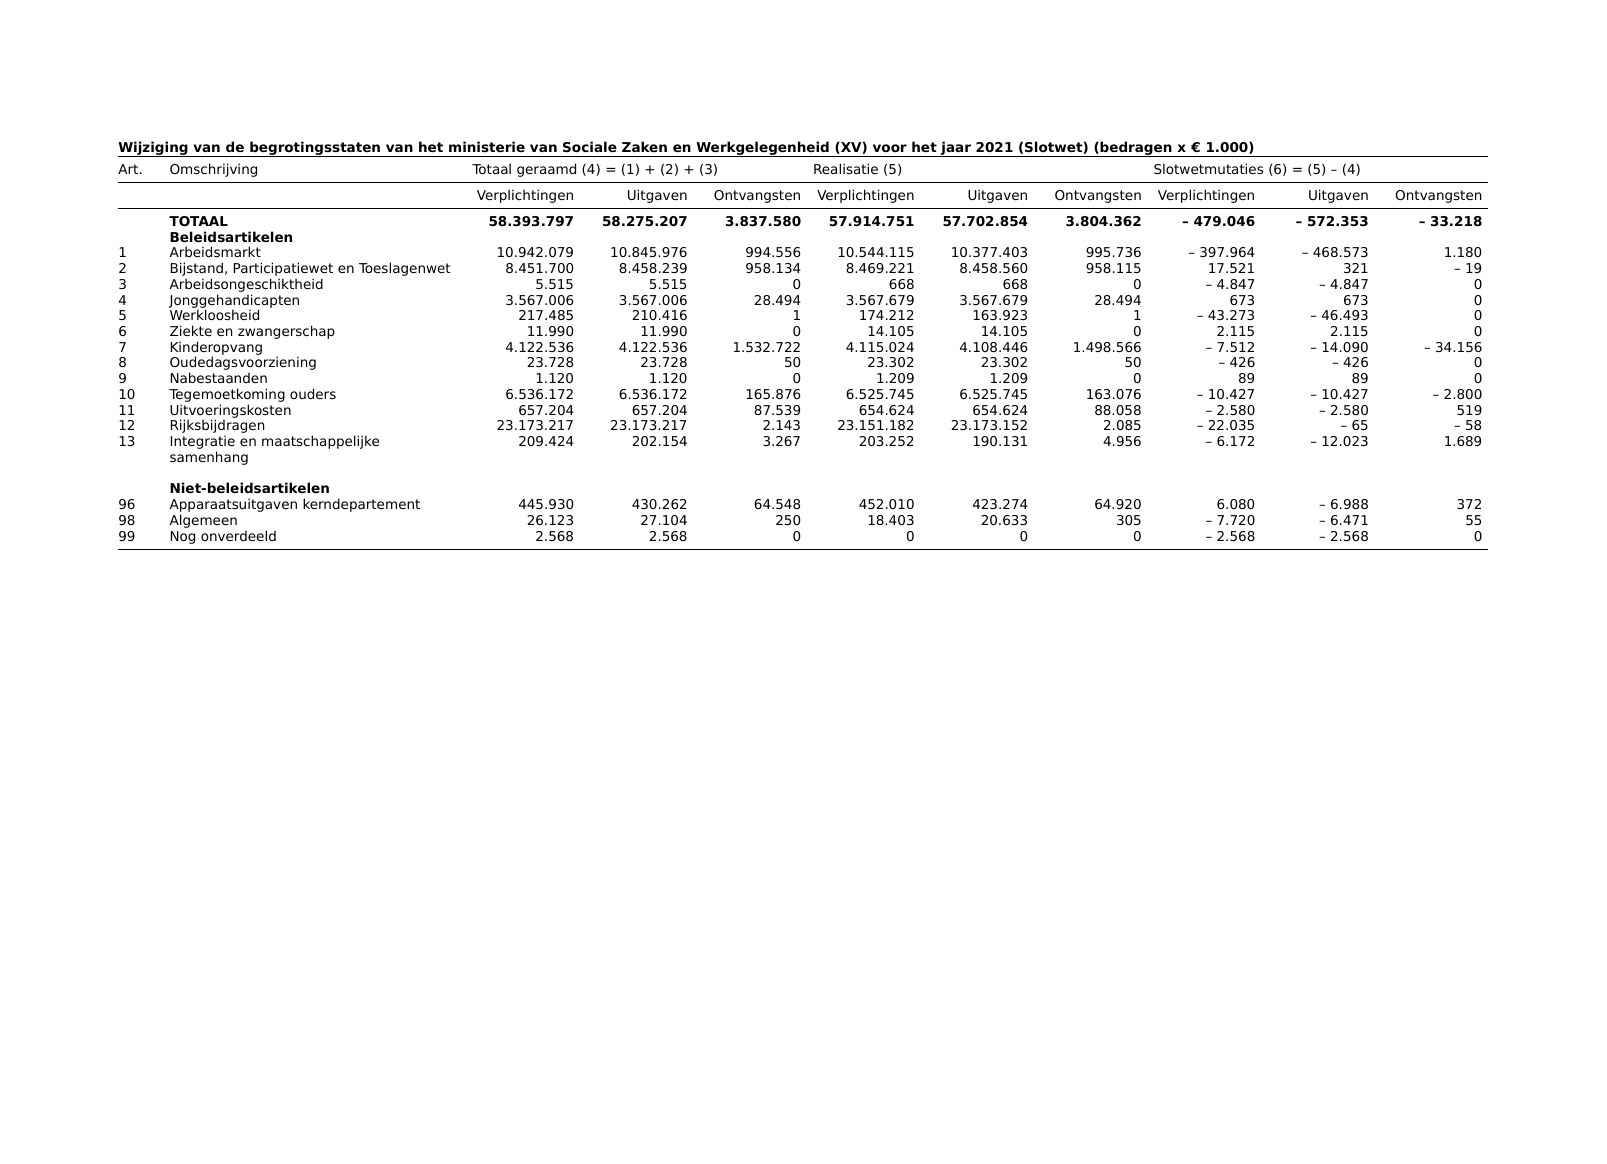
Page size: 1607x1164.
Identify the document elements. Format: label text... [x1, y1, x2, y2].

table_cell Rijksbijdragen [164, 418, 466, 434]
table_cell 2.115 [1261, 324, 1374, 339]
table_cell 23.728 [466, 355, 580, 371]
table_cell 3.567.006 [580, 293, 693, 308]
table_cell 994.556 [693, 245, 807, 261]
table_cell 6.536.172 [580, 387, 693, 402]
table_cell 87.539 [693, 403, 807, 418]
table_cell 250 [693, 513, 807, 528]
table_cell 209.424 [466, 434, 580, 465]
table_cell 654.624 [807, 403, 920, 418]
table_cell Nog onverdeeld [164, 528, 466, 549]
table_cell 190.131 [920, 434, 1034, 465]
table_cell Verplichtingen [1148, 183, 1261, 208]
table_cell 4.956 [1034, 434, 1147, 465]
table_cell [1034, 465, 1147, 481]
table_cell 98 [118, 513, 163, 528]
table_cell – 479.046 [1148, 209, 1261, 229]
table_cell 4.122.536 [580, 340, 693, 355]
table_cell 3 [118, 277, 163, 292]
table_cell 673 [1148, 293, 1261, 308]
table_cell 5.515 [466, 277, 580, 292]
table_cell 0 [1375, 324, 1488, 339]
table_cell – 572.353 [1261, 209, 1374, 229]
table_cell [580, 230, 693, 245]
table_cell 89 [1148, 371, 1261, 387]
table_cell 0 [1034, 371, 1147, 387]
table_cell [1261, 481, 1374, 497]
table_cell 50 [1034, 355, 1147, 371]
table_cell [1148, 481, 1261, 497]
table_cell 1.209 [807, 371, 920, 387]
table_cell Uitvoeringskosten [164, 403, 466, 418]
table_cell 12 [118, 418, 163, 434]
table_cell 5.515 [580, 277, 693, 292]
table_cell 3.837.580 [693, 209, 807, 229]
table_cell 99 [118, 528, 163, 549]
table_cell Verplichtingen [466, 183, 580, 208]
table_cell 0 [920, 528, 1034, 549]
table_cell Ziekte en zwangerschap [164, 324, 466, 339]
table_cell [118, 209, 163, 229]
table_cell Verplichtingen [807, 183, 920, 208]
table_cell 2.568 [466, 528, 580, 549]
table_cell 57.914.751 [807, 209, 920, 229]
table_cell Integratie en maatschappelijke samenhang [164, 434, 466, 465]
table_cell [807, 230, 920, 245]
table_cell 58.393.797 [466, 209, 580, 229]
table_cell 6.525.745 [807, 387, 920, 402]
table_cell Jonggehandicapten [164, 293, 466, 308]
table_cell 668 [920, 277, 1034, 292]
table_cell Uitgaven [580, 183, 693, 208]
table_cell [164, 465, 466, 481]
table_cell – 4.847 [1261, 277, 1374, 292]
table_cell Werkloosheid [164, 308, 466, 324]
table_cell 0 [1375, 308, 1488, 324]
table_cell – 19 [1375, 261, 1488, 277]
table_cell 163.076 [1034, 387, 1147, 402]
table_cell [1261, 465, 1374, 481]
table_cell 4.115.024 [807, 340, 920, 355]
table_cell 8 [118, 355, 163, 371]
table_cell 5 [118, 308, 163, 324]
table_cell 8.451.700 [466, 261, 580, 277]
table_cell 55 [1375, 513, 1488, 528]
table_cell Algemeen [164, 513, 466, 528]
table_cell Realisatie (5) [807, 157, 1147, 182]
table_cell 0 [1375, 293, 1488, 308]
table_cell 10.377.403 [920, 245, 1034, 261]
table_cell – 33.218 [1375, 209, 1488, 229]
table_cell 668 [807, 277, 920, 292]
table_cell 958.134 [693, 261, 807, 277]
table_cell 8.458.560 [920, 261, 1034, 277]
table_cell – 2.800 [1375, 387, 1488, 402]
table_cell 4 [118, 293, 163, 308]
table_cell 6.536.172 [466, 387, 580, 402]
table_cell – 10.427 [1148, 387, 1261, 402]
table_cell 210.416 [580, 308, 693, 324]
table_cell 3.267 [693, 434, 807, 465]
table_cell Ontvangsten [1034, 183, 1147, 208]
table_cell Omschrijving [164, 157, 466, 182]
table_cell – 7.720 [1148, 513, 1261, 528]
table_cell 202.154 [580, 434, 693, 465]
table_cell 23.302 [920, 355, 1034, 371]
table_cell 445.930 [466, 497, 580, 513]
table_cell – 12.023 [1261, 434, 1374, 465]
table_cell Ontvangsten [693, 183, 807, 208]
table_cell 88.058 [1034, 403, 1147, 418]
table_cell 10.544.115 [807, 245, 920, 261]
table_cell 452.010 [807, 497, 920, 513]
table_cell 0 [693, 324, 807, 339]
table_cell – 58 [1375, 418, 1488, 434]
table_cell Uitgaven [920, 183, 1034, 208]
table_cell 23.302 [807, 355, 920, 371]
table_cell 27.104 [580, 513, 693, 528]
table_cell Bijstand, Participatiewet en Toeslagenwet [164, 261, 466, 277]
table_cell 1 [693, 308, 807, 324]
table_cell 1.498.566 [1034, 340, 1147, 355]
table_cell 1.209 [920, 371, 1034, 387]
table_cell [693, 230, 807, 245]
table_cell – 426 [1261, 355, 1374, 371]
table_cell 57.702.854 [920, 209, 1034, 229]
table_cell – 2.568 [1261, 528, 1374, 549]
table_cell [1375, 230, 1488, 245]
table_cell – 6.172 [1148, 434, 1261, 465]
table_cell – 2.580 [1148, 403, 1261, 418]
table_cell – 6.471 [1261, 513, 1374, 528]
table_cell – 34.156 [1375, 340, 1488, 355]
table_cell [807, 481, 920, 497]
table_cell [580, 481, 693, 497]
table_cell 14.105 [807, 324, 920, 339]
table_cell 2.143 [693, 418, 807, 434]
table_cell 654.624 [920, 403, 1034, 418]
table_cell 50 [693, 355, 807, 371]
table_cell [1375, 465, 1488, 481]
table_cell 958.115 [1034, 261, 1147, 277]
table_cell 18.403 [807, 513, 920, 528]
table_cell [118, 481, 163, 497]
table_cell 519 [1375, 403, 1488, 418]
table_cell 0 [1375, 371, 1488, 387]
table_cell Nabestaanden [164, 371, 466, 387]
table_cell 2 [118, 261, 163, 277]
table_cell 165.876 [693, 387, 807, 402]
table_cell 1.532.722 [693, 340, 807, 355]
table_cell [118, 465, 163, 481]
table_cell 64.548 [693, 497, 807, 513]
table_cell 23.173.217 [466, 418, 580, 434]
table_cell 7 [118, 340, 163, 355]
table_cell 10 [118, 387, 163, 402]
table_cell – 46.493 [1261, 308, 1374, 324]
table_cell 23.173.152 [920, 418, 1034, 434]
table_cell 4.108.446 [920, 340, 1034, 355]
table_cell Arbeidsongeschiktheid [164, 277, 466, 292]
table_cell – 2.580 [1261, 403, 1374, 418]
table_cell [807, 465, 920, 481]
table_cell – 397.964 [1148, 245, 1261, 261]
table_cell Art. [118, 157, 163, 182]
table_cell Arbeidsmarkt [164, 245, 466, 261]
table_cell Apparaatsuitgaven kerndepartement [164, 497, 466, 513]
table_cell – 4.847 [1148, 277, 1261, 292]
table_cell Niet-beleidsartikelen [164, 481, 466, 497]
table_cell 163.923 [920, 308, 1034, 324]
table_cell 2.568 [580, 528, 693, 549]
table_cell 11.990 [466, 324, 580, 339]
table_cell – 468.573 [1261, 245, 1374, 261]
table_cell – 43.273 [1148, 308, 1261, 324]
table_cell [920, 465, 1034, 481]
table_cell 4.122.536 [466, 340, 580, 355]
table_cell 3.804.362 [1034, 209, 1147, 229]
table_cell 23.173.217 [580, 418, 693, 434]
table_cell 0 [1375, 277, 1488, 292]
table_cell 203.252 [807, 434, 920, 465]
table_cell 321 [1261, 261, 1374, 277]
table_cell 8.469.221 [807, 261, 920, 277]
table_cell 995.736 [1034, 245, 1147, 261]
table_cell [580, 465, 693, 481]
table_cell Uitgaven [1261, 183, 1374, 208]
table_cell 657.204 [466, 403, 580, 418]
table_cell 673 [1261, 293, 1374, 308]
table_cell 657.204 [580, 403, 693, 418]
table_cell 1 [1034, 308, 1147, 324]
table_cell TOTAAL [164, 209, 466, 229]
table_cell 3.567.679 [920, 293, 1034, 308]
table_cell Ontvangsten [1375, 183, 1488, 208]
table_cell 20.633 [920, 513, 1034, 528]
table_cell 1.120 [466, 371, 580, 387]
table_cell 26.123 [466, 513, 580, 528]
table_cell Oudedagsvoorziening [164, 355, 466, 371]
table_cell 17.521 [1148, 261, 1261, 277]
table_cell Slotwetmutaties (6) = (5) – (4) [1148, 157, 1488, 182]
table_cell 0 [1034, 528, 1147, 549]
table_cell 0 [1034, 277, 1147, 292]
table_cell – 2.568 [1148, 528, 1261, 549]
table_cell 96 [118, 497, 163, 513]
table_cell [1375, 481, 1488, 497]
table_cell 2.085 [1034, 418, 1147, 434]
table_cell [118, 183, 163, 208]
table_cell [920, 481, 1034, 497]
table_cell – 6.988 [1261, 497, 1374, 513]
table_cell 3.567.006 [466, 293, 580, 308]
table_cell Kinderopvang [164, 340, 466, 355]
table_cell 217.485 [466, 308, 580, 324]
table_cell 28.494 [693, 293, 807, 308]
table_cell 11 [118, 403, 163, 418]
table_cell [1034, 481, 1147, 497]
table_cell 0 [693, 528, 807, 549]
table_cell 1.180 [1375, 245, 1488, 261]
table_cell 6 [118, 324, 163, 339]
table_cell 305 [1034, 513, 1147, 528]
table_cell 430.262 [580, 497, 693, 513]
table_cell – 7.512 [1148, 340, 1261, 355]
table_cell 1.689 [1375, 434, 1488, 465]
table_cell 13 [118, 434, 163, 465]
table_cell 423.274 [920, 497, 1034, 513]
table_cell – 65 [1261, 418, 1374, 434]
table_cell 2.115 [1148, 324, 1261, 339]
table_cell [920, 230, 1034, 245]
table_cell [1261, 230, 1374, 245]
table_cell Totaal geraamd (4) = (1) + (2) + (3) [466, 157, 807, 182]
table_cell Beleidsartikelen [164, 230, 466, 245]
table_header Wijziging van de begrotingsstaten van het ministerie van Sociale Zaken en Werkgelegenheid (XV) voor het jaar 2021 (Slotwet) (bedragen x € 1.000) [118, 140, 1488, 156]
table_cell 0 [1375, 355, 1488, 371]
table_cell 1 [118, 245, 163, 261]
table_cell 10.845.976 [580, 245, 693, 261]
table_cell 9 [118, 371, 163, 387]
table_cell 6.080 [1148, 497, 1261, 513]
table_cell 6.525.745 [920, 387, 1034, 402]
table_cell 23.728 [580, 355, 693, 371]
table_cell [1034, 230, 1147, 245]
table_cell [466, 465, 580, 481]
table_cell 58.275.207 [580, 209, 693, 229]
table_cell 23.151.182 [807, 418, 920, 434]
table_cell Tegemoetkoming ouders [164, 387, 466, 402]
table_cell 28.494 [1034, 293, 1147, 308]
table_cell [466, 481, 580, 497]
table_cell 64.920 [1034, 497, 1147, 513]
table_cell 0 [1034, 324, 1147, 339]
table_cell – 10.427 [1261, 387, 1374, 402]
table_cell – 14.090 [1261, 340, 1374, 355]
table_cell [693, 481, 807, 497]
table_cell 89 [1261, 371, 1374, 387]
table_cell 8.458.239 [580, 261, 693, 277]
table_cell [1148, 465, 1261, 481]
table_cell 10.942.079 [466, 245, 580, 261]
table_cell 0 [693, 371, 807, 387]
table_cell 1.120 [580, 371, 693, 387]
table_cell – 22.035 [1148, 418, 1261, 434]
table_cell 372 [1375, 497, 1488, 513]
table_cell 0 [807, 528, 920, 549]
table_cell 0 [1375, 528, 1488, 549]
table_cell [693, 465, 807, 481]
table_cell – 426 [1148, 355, 1261, 371]
table_cell [164, 183, 466, 208]
table_cell 14.105 [920, 324, 1034, 339]
table_cell [1148, 230, 1261, 245]
table_cell 0 [693, 277, 807, 292]
table_cell 174.212 [807, 308, 920, 324]
table_cell 11.990 [580, 324, 693, 339]
table_cell [466, 230, 580, 245]
table_cell [118, 230, 163, 245]
table_cell 3.567.679 [807, 293, 920, 308]
